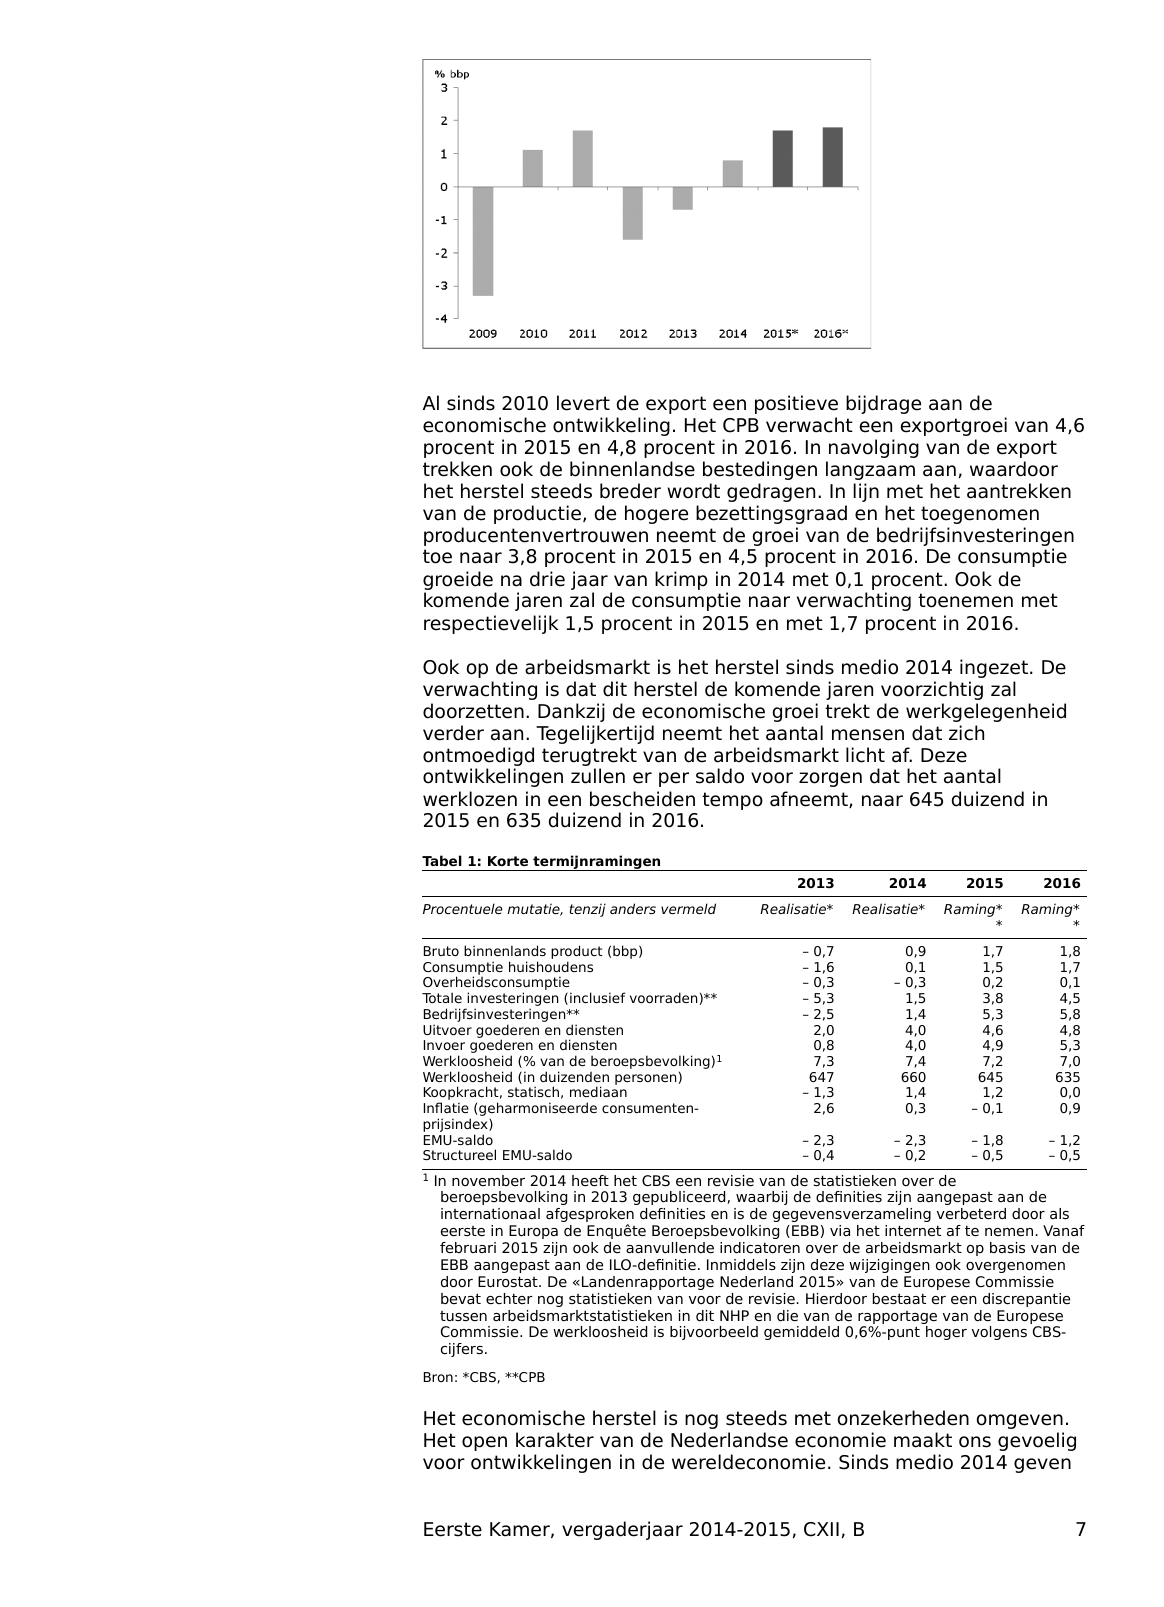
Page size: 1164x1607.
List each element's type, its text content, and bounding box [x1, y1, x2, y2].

table_cell Structureel EMU-saldo [422, 1148, 748, 1169]
table_cell [422, 871, 748, 896]
table_cell – 1,2 [1009, 1133, 1087, 1148]
table_cell 1,7 [932, 939, 1009, 959]
table_cell 5,8 [1009, 1007, 1087, 1022]
table_cell 0,9 [1009, 1101, 1087, 1132]
table_cell 635 [1009, 1070, 1087, 1085]
table_cell 0,1 [1009, 975, 1087, 991]
table_cell – 5,3 [749, 991, 840, 1007]
table_cell – 0,4 [749, 1148, 840, 1169]
table_cell Consumptie huishoudens [422, 960, 748, 975]
table_cell Overheidsconsumptie [422, 975, 748, 991]
table_cell 1,4 [840, 1085, 932, 1101]
table_cell Werkloosheid (in duizenden personen) [422, 1070, 748, 1085]
table_cell 1,4 [840, 1007, 932, 1022]
table_cell – 0,5 [1009, 1148, 1087, 1169]
table_cell 2,0 [749, 1023, 840, 1038]
table_cell – 2,3 [749, 1133, 840, 1148]
table_cell 0,8 [749, 1038, 840, 1054]
table_cell 2013 [749, 871, 840, 896]
table_cell – 1,3 [749, 1085, 840, 1101]
table_cell 7,3 [749, 1054, 840, 1069]
table_cell Bruto binnenlands product (bbp) [422, 939, 748, 959]
table_cell 0,2 [932, 975, 1009, 991]
table_cell EMU-saldo [422, 1133, 748, 1148]
table_cell 647 [749, 1070, 840, 1085]
table_cell 4,5 [1009, 991, 1087, 1007]
text Het economische herstel is nog steeds met onzekerheden omgeven. Het open karakter van de Nederlandse economie maakt ons gevoelig voor ontwikkelingen in de wereldeconomie. Sinds medio 2014 geven [422, 1408, 1087, 1474]
table_cell 1,5 [932, 960, 1009, 975]
table_cell 1,8 [1009, 939, 1087, 959]
table_cell Inflatie (geharmoniseerde consumenten-prijsindex) [422, 1101, 748, 1132]
table_cell – 0,3 [840, 975, 932, 991]
table_cell 0,0 [1009, 1085, 1087, 1101]
table_cell 7,0 [1009, 1054, 1087, 1069]
table_cell 7,2 [932, 1054, 1009, 1069]
table_cell – 0,2 [840, 1148, 932, 1169]
table_cell – 0,7 [749, 939, 840, 959]
table_header Tabel 1: Korte termijnramingen [422, 854, 1087, 870]
table_cell 645 [932, 1070, 1009, 1085]
table_cell 660 [840, 1070, 932, 1085]
table_cell Uitvoer goederen en diensten [422, 1023, 748, 1038]
table_cell Totale investeringen (inclusief voorraden)** [422, 991, 748, 1007]
table_cell – 0,3 [749, 975, 840, 991]
table_cell Werkloosheid (% van de beroepsbevolking)1 [422, 1054, 748, 1069]
table_cell 5,3 [1009, 1038, 1087, 1054]
table_cell 4,9 [932, 1038, 1009, 1054]
table_cell 1,7 [1009, 960, 1087, 975]
table_cell 0,3 [840, 1101, 932, 1132]
table_cell – 0,1 [932, 1101, 1009, 1132]
table_cell Raming** [932, 897, 1009, 938]
table_cell Invoer goederen en diensten [422, 1038, 748, 1054]
table_cell Bedrijfsinvesteringen** [422, 1007, 748, 1022]
table_cell 4,6 [932, 1023, 1009, 1038]
picture [422, 59, 872, 349]
table_cell 4,8 [1009, 1023, 1087, 1038]
table_cell Koopkracht, statisch, mediaan [422, 1085, 748, 1101]
table_cell – 2,3 [840, 1133, 932, 1148]
table_cell – 0,5 [932, 1148, 1009, 1169]
table_cell Raming** [1009, 897, 1087, 938]
table_cell Procentuele mutatie, tenzij anders vermeld [422, 897, 748, 938]
table_cell 1,2 [932, 1085, 1009, 1101]
text Al sinds 2010 levert de export een positieve bijdrage aan de economische ontwikkeling. Het CPB verwacht een exportgroei van 4,6 procent in 2015 en 4,8 procent in 2016. In navolging van de export trekken ook de binnenlandse bestedingen langzaam aan, waardoor het herstel steeds breder wordt gedragen. In lijn met het aantrekken van de productie, de hogere bezettingsgraad en het toegenomen producentenvertrouwen neemt de groei van de bedrijfsinvesteringen toe naar 3,8 procent in 2015 en 4,5 procent in 2016. De consumptie groeide na drie jaar van krimp in 2014 met 0,1 procent. Ook de komende jaren zal de consumptie naar verwachting toenemen met respectievelijk 1,5 procent in 2015 en met 1,7 procent in 2016. [422, 393, 1087, 634]
table_cell Realisatie* [749, 897, 840, 938]
table_cell 7,4 [840, 1054, 932, 1069]
table_cell 4,0 [840, 1023, 932, 1038]
table_cell 0,1 [840, 960, 932, 975]
table_cell – 2,5 [749, 1007, 840, 1022]
table_cell 4,0 [840, 1038, 932, 1054]
table_cell – 1,6 [749, 960, 840, 975]
table_cell 3,8 [932, 991, 1009, 1007]
table_cell 1 In november 2014 heeft het CBS een revisie van de statistieken over de beroepsbevolking in 2013 gepubliceerd, waarbij de definities zijn aangepast aan de internationaal afgesproken definities en is de gegevensverzameling verbeterd door als eerste in Europa de Enquête Beroepsbevolking (EBB) via het internet af te nemen. Vanaf februari 2015 zijn ook de aanvullende indicatoren over de arbeidsmarkt op basis van de EBB aangepast aan de ILO-definitie. Inmiddels zijn deze wijzigingen ook overgenomen door Eurostat. De «Landenrapportage Nederland 2015» van de Europese Commissie bevat echter nog statistieken van voor de revisie. Hierdoor bestaat er een discrepantie tussen arbeidsmarktstatistieken in dit NHP en die van de rapportage van de Europese Commissie. De werkloosheid is bijvoorbeeld gemiddeld 0,6%-punt hoger volgens CBS-cijfers. Bron: *CBS, **CPB [422, 1170, 1087, 1386]
table_cell 1,5 [840, 991, 932, 1007]
table_cell 2015 [932, 871, 1009, 896]
table_cell 2,6 [749, 1101, 840, 1132]
table_cell Realisatie* [840, 897, 932, 938]
table_cell 2014 [840, 871, 932, 896]
table_cell 5,3 [932, 1007, 1009, 1022]
table_cell – 1,8 [932, 1133, 1009, 1148]
table_cell 2016 [1009, 871, 1087, 896]
table_cell 0,9 [840, 939, 932, 959]
text Ook op de arbeidsmarkt is het herstel sinds medio 2014 ingezet. De verwachting is dat dit herstel de komende jaren voorzichtig zal doorzetten. Dankzij de economische groei trekt de werkgelegenheid verder aan. Tegelijkertijd neemt het aantal mensen dat zich ontmoedigd terugtrekt van de arbeidsmarkt licht af. Deze ontwikkelingen zullen er per saldo voor zorgen dat het aantal werklozen in een bescheiden tempo afneemt, naar 645 duizend in 2015 en 635 duizend in 2016. [422, 657, 1087, 832]
